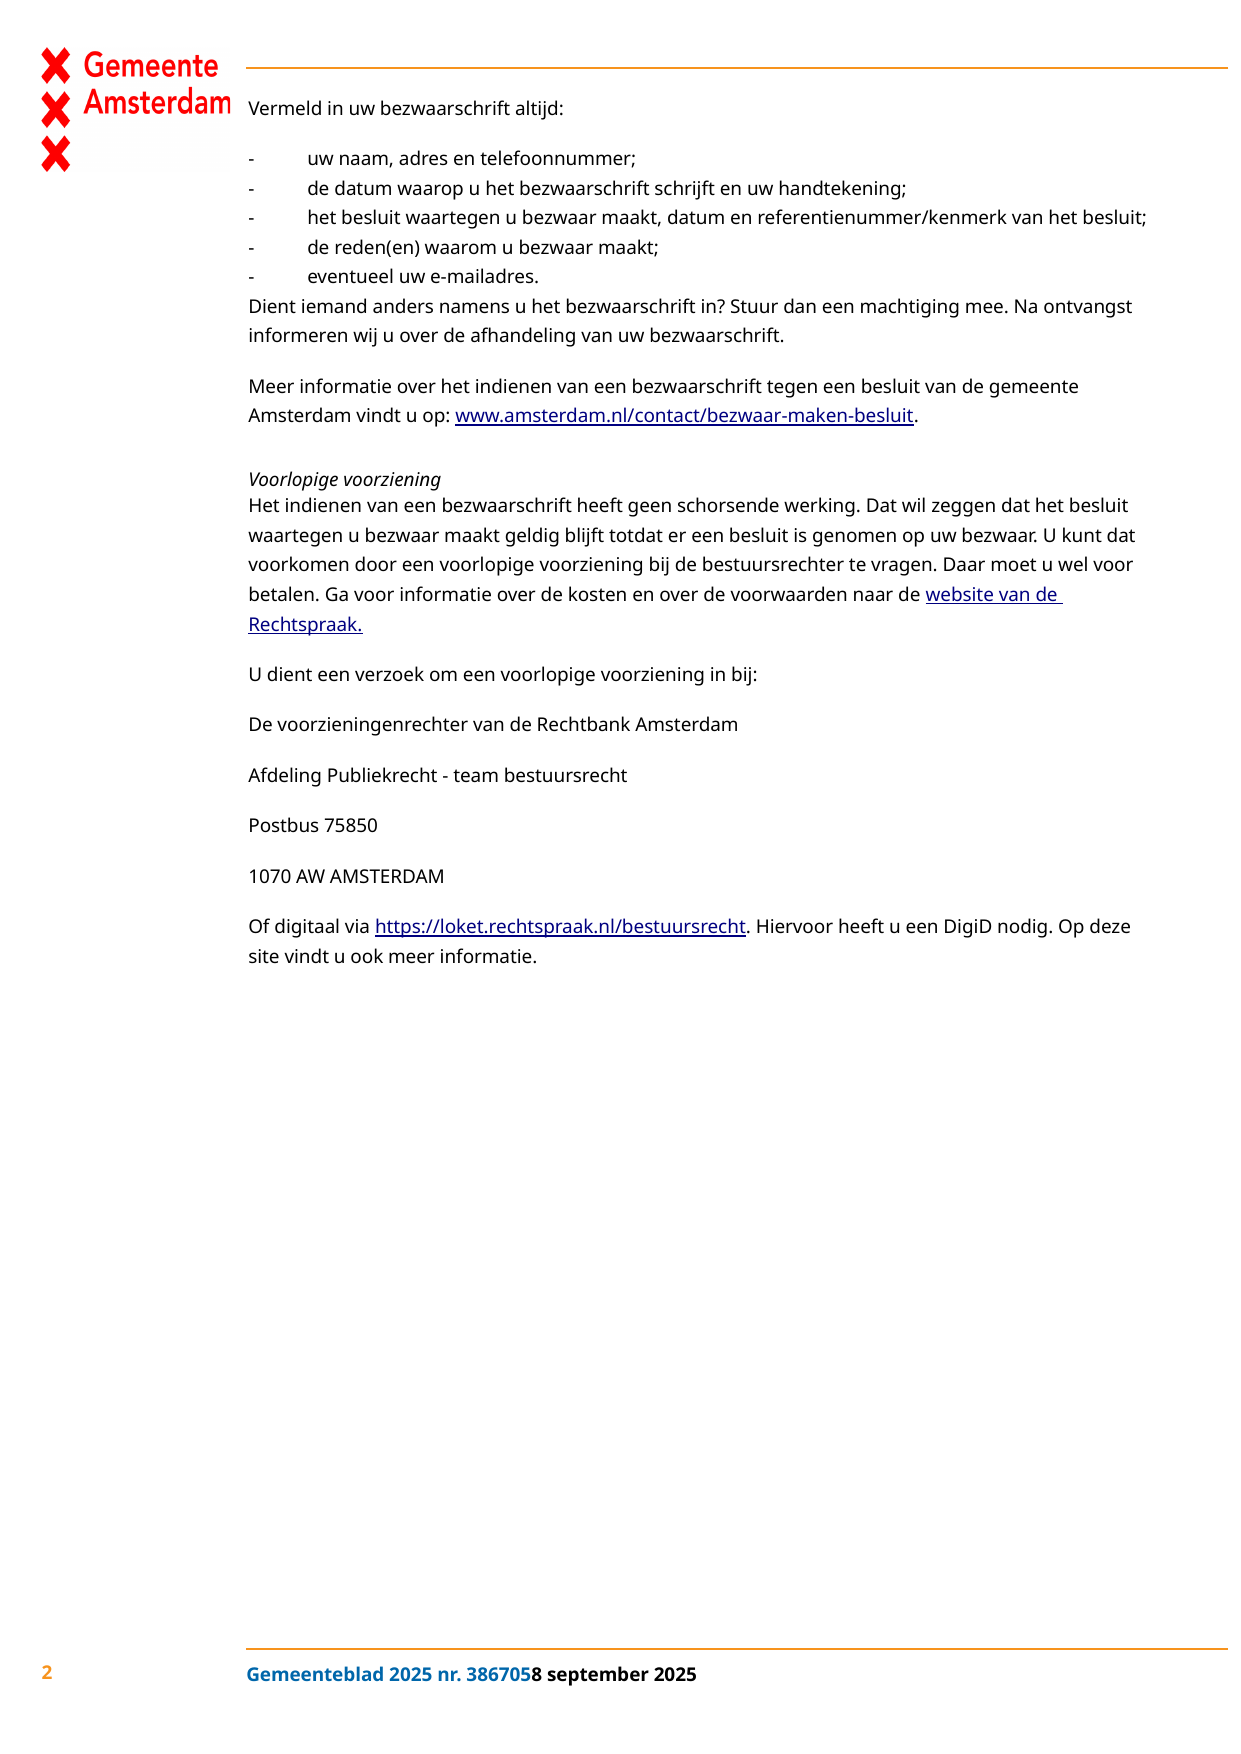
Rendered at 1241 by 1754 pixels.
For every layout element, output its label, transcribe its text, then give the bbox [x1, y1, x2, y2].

text Meer informatie over het indienen van een bezwaarschrift tegen een besluit van de gemeente Amsterdam vindt u op: www.amsterdam.nl/contact/bezwaar-maken-besluit. [248, 373, 1152, 428]
text Het indienen van een bezwaarschrift heeft geen schorsende werking. Dat wil zeggen dat het besluit waartegen u bezwaar maakt geldig blijft totdat er een besluit is genomen op uw bezwaar. U kunt dat voorkomen door een voorlopige voorziening bij de bestuursrechter te vragen. Daar moet u wel voor betalen. Ga voor informatie over de kosten en over de voorwaarden naar de website van de Rechtspraak. [248, 492, 1152, 636]
text Dient iemand anders namens u het bezwaarschrift in? Stuur dan een machtiging mee. Na ontvangst informeren wij u over de afhandeling van uw bezwaarschrift. [248, 293, 1152, 348]
list uw naam, adres en telefoonnummer; [248, 145, 1152, 171]
list eventueel uw e-mailadres. [248, 263, 1152, 289]
list de datum waarop u het bezwaarschrift schrijft en uw handtekening; [248, 175, 1152, 201]
text De voorzieningenrechter van de Rechtbank Amsterdam [248, 712, 1152, 737]
picture [41, 47, 231, 172]
text Postbus 75850 [248, 812, 1152, 838]
text 1070 AW AMSTERDAM [248, 863, 1152, 888]
text Voorlopige voorziening [248, 467, 1152, 492]
text Vermeld in uw bezwaarschrift altijd: [248, 95, 1152, 121]
list de reden(en) waarom u bezwaar maakt; [248, 234, 1152, 260]
text U dient een verzoek om een voorlopige voorziening in bij: [248, 661, 1152, 687]
text Afdeling Publiekrecht - team bestuursrecht [248, 762, 1152, 788]
list het besluit waartegen u bezwaar maakt, datum en referentienummer/kenmerk van het besluit; [248, 204, 1152, 230]
text Of digitaal via https://loket.rechtspraak.nl/bestuursrecht. Hiervoor heeft u een DigiD nodig. Op deze site vindt u ook meer informatie. [248, 913, 1152, 968]
